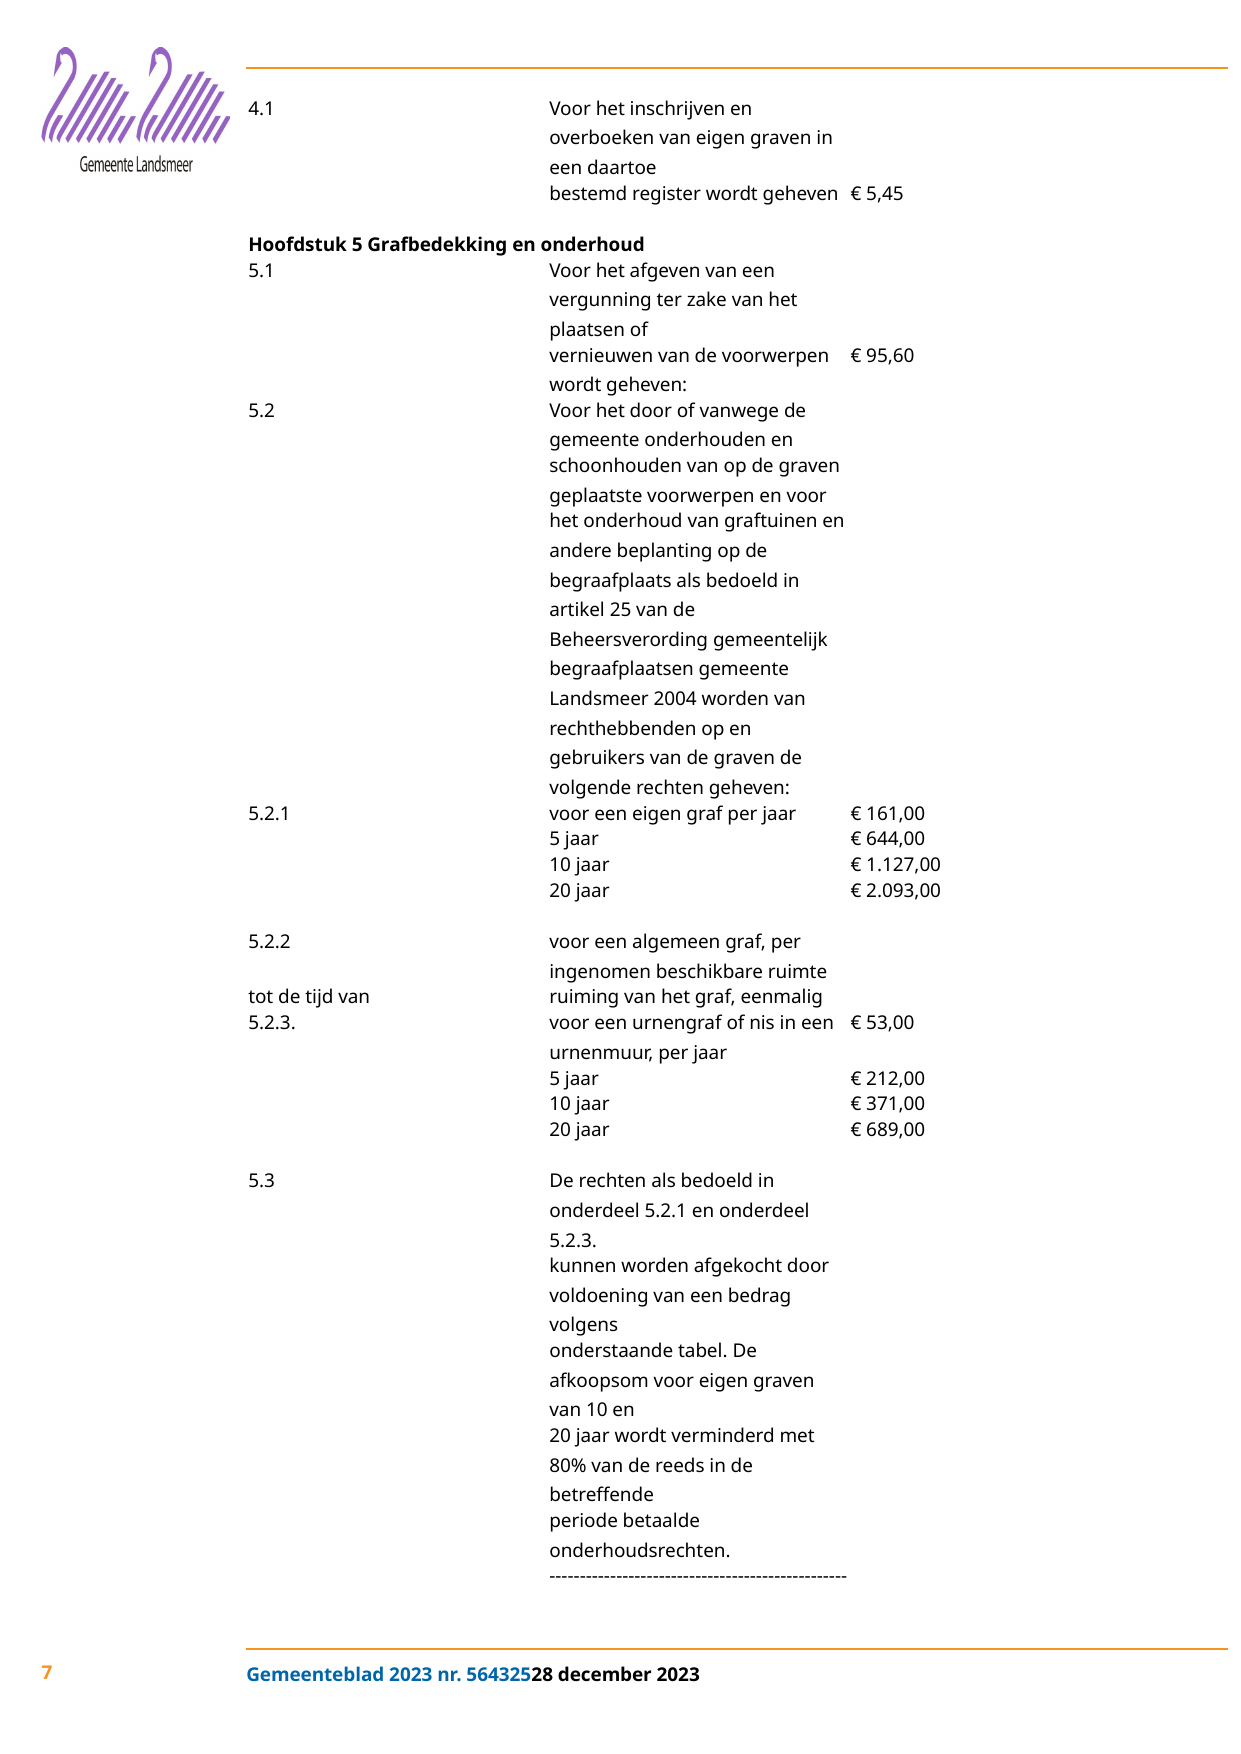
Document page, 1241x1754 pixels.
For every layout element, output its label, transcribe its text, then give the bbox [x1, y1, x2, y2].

table_cell [850, 95, 1152, 180]
table_cell [850, 508, 1152, 800]
table_cell 5.2 [248, 397, 549, 452]
table_cell 5.2.3. [248, 1009, 549, 1065]
table_cell [549, 903, 850, 928]
table_cell schoonhouden van op de graven geplaatste voorwerpen en voor [549, 453, 850, 508]
table_cell 5 jaar [549, 825, 850, 851]
table_cell 5.1 [248, 257, 549, 342]
table_cell [248, 453, 549, 508]
table_cell [248, 1142, 549, 1168]
table_cell [850, 984, 1152, 1009]
table_cell [248, 1422, 549, 1507]
table_cell ruiming van het graf, eenmalig [549, 984, 850, 1009]
table_cell [248, 1065, 549, 1090]
table_cell periode betaalde onderhoudsrechten. [549, 1507, 850, 1562]
table_cell [248, 903, 549, 928]
table_cell voor een urnengraf of nis in een urnenmuur, per jaar [549, 1009, 850, 1065]
table_cell Voor het afgeven van een vergunning ter zake van het plaatsen of [549, 257, 850, 342]
table_cell € 5,45 [850, 180, 1152, 205]
table_cell [850, 453, 1152, 508]
table_cell [248, 1563, 549, 1588]
table_cell [549, 205, 850, 231]
table_cell [850, 928, 1152, 984]
table_cell vernieuwen van de voorwerpen wordt geheven: [549, 342, 850, 397]
table_cell [850, 1142, 1152, 1168]
table_cell € 689,00 [850, 1116, 1152, 1142]
table_cell 20 jaar wordt verminderd met 80% van de reeds in de betreffende [549, 1422, 850, 1507]
table_cell kunnen worden afgekocht door voldoening van een bedrag volgens [549, 1253, 850, 1337]
table_cell [850, 397, 1152, 452]
table_cell het onderhoud van graftuinen en andere beplanting op de begraafplaats als bedoeld in artikel 25 van de Beheersverording gemeentelijk begraafplaatsen gemeente Landsmeer 2004 worden van rechthebbenden op en gebruikers van de graven de volgende rechten geheven: [549, 508, 850, 800]
table_cell [248, 851, 549, 877]
table_cell De rechten als bedoeld in onderdeel 5.2.1 en onderdeel 5.2.3. [549, 1168, 850, 1252]
table_cell [850, 205, 1152, 231]
table_cell voor een algemeen graf, per ingenomen beschikbare ruimte [549, 928, 850, 984]
table_cell ----------------------------------------------------------------------------------------------- [549, 1563, 850, 1588]
table_cell € 161,00 [850, 800, 1152, 825]
table_cell [248, 1090, 549, 1116]
table_cell [248, 1253, 549, 1337]
table_cell [248, 1507, 549, 1562]
table_cell 5.2.2 [248, 928, 549, 984]
table_cell [850, 1168, 1152, 1252]
table_cell [248, 1338, 549, 1422]
table_cell onderstaande tabel. De afkoopsom voor eigen graven van 10 en [549, 1338, 850, 1422]
table_cell voor een eigen graf per jaar [549, 800, 850, 825]
table_cell [850, 1338, 1152, 1422]
table_cell 10 jaar [549, 1090, 850, 1116]
table_cell [850, 1563, 1152, 1588]
table_cell [549, 1142, 850, 1168]
table_cell [248, 342, 549, 397]
table_cell € 95,60 [850, 342, 1152, 397]
table_cell [850, 257, 1152, 342]
table_cell [850, 1422, 1152, 1507]
table_cell [248, 508, 549, 800]
table_cell 20 jaar [549, 877, 850, 903]
table_cell tot de tijd van [248, 984, 549, 1009]
table_cell bestemd register wordt geheven [549, 180, 850, 205]
table_cell Hoofdstuk 5 Grafbedekking en onderhoud [248, 231, 850, 257]
table_cell € 371,00 [850, 1090, 1152, 1116]
table_cell € 53,00 [850, 1009, 1152, 1065]
table_cell 5 jaar [549, 1065, 850, 1090]
table_cell [248, 205, 549, 231]
table_cell [248, 825, 549, 851]
table_cell Voor het inschrijven en overboeken van eigen graven in een daartoe [549, 95, 850, 180]
picture [41, 47, 231, 172]
table_cell 4.1 [248, 95, 549, 180]
table_cell [248, 877, 549, 903]
table_cell 5.3 [248, 1168, 549, 1252]
table_cell € 2.093,00 [850, 877, 1152, 903]
table_cell € 1.127,00 [850, 851, 1152, 877]
table_cell [850, 903, 1152, 928]
table_cell € 212,00 [850, 1065, 1152, 1090]
table_cell Voor het door of vanwege de gemeente onderhouden en [549, 397, 850, 452]
table_cell [850, 231, 1152, 257]
table_cell [248, 1116, 549, 1142]
table_cell € 644,00 [850, 825, 1152, 851]
table_cell 10 jaar [549, 851, 850, 877]
table_cell [248, 180, 549, 205]
table_cell 5.2.1 [248, 800, 549, 825]
table_cell 20 jaar [549, 1116, 850, 1142]
table_cell [850, 1507, 1152, 1562]
table_cell [850, 1253, 1152, 1337]
